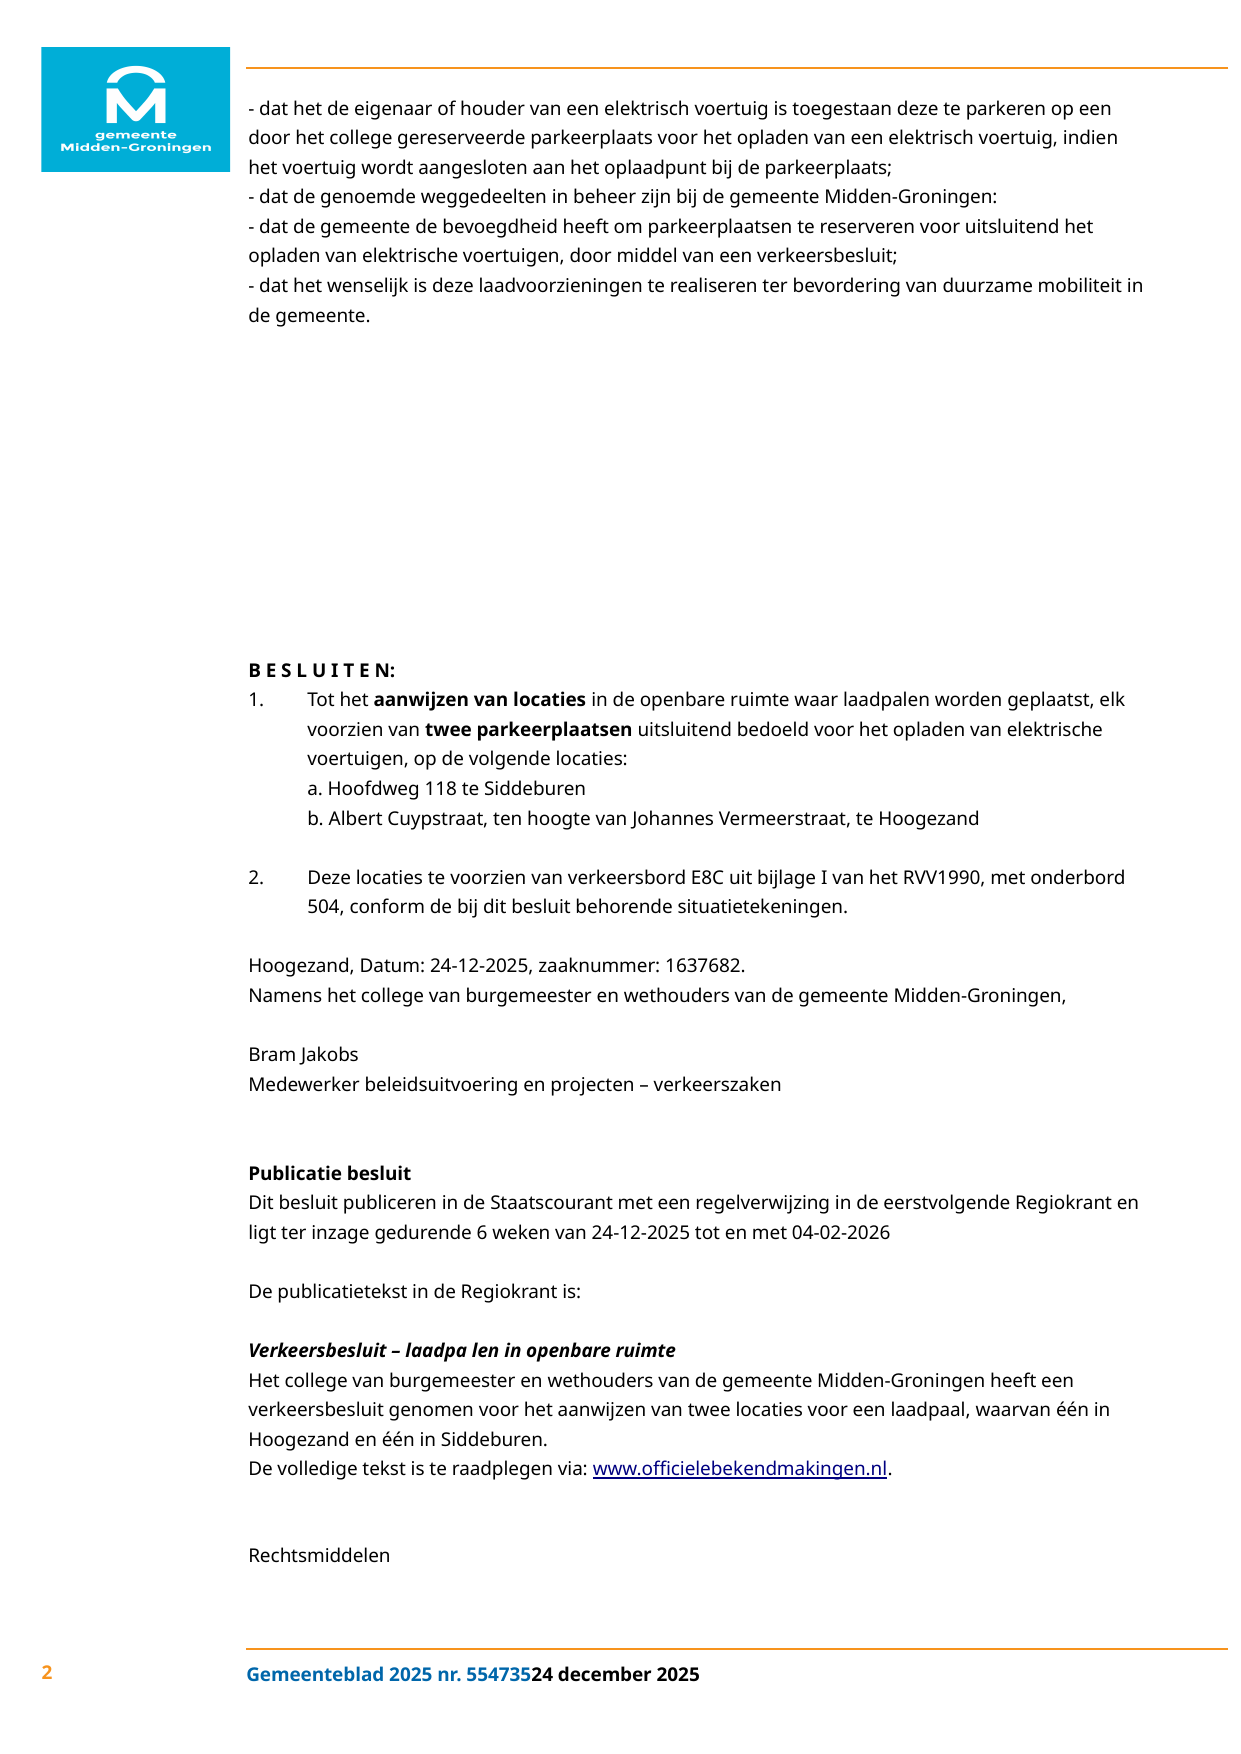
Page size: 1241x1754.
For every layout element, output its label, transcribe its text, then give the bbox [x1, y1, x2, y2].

text - dat het wenselijk is deze laadvoorzieningen te realiseren ter bevordering van duurzame mobiliteit in de gemeente. [248, 272, 1152, 328]
text Rechtsmiddelen [248, 1547, 1152, 1566]
list b. Albert Cuypstraat, ten hoogte van Johannes Vermeerstraat, te Hoogezand [248, 805, 1152, 831]
list Tot het aanwijzen van locaties in de openbare ruimte waar laadpalen worden geplaatst, elk voorzien van twee parkeerplaatsen uitsluitend bedoeld voor het opladen van elektrische voertuigen, op de volgende locaties: [248, 686, 1152, 771]
text - dat de gemeente de bevoegdheid heeft om parkeerplaatsen te reserveren voor uitsluitend het opladen van elektrische voertuigen, door middel van een verkeersbesluit; [248, 213, 1152, 268]
text Namens het college van burgemeester en wethouders van de gemeente Midden-Groningen, [248, 982, 1152, 1008]
picture [108, 66, 164, 82]
text - dat de genoemde weggedeelten in beheer zijn bij de gemeente Midden-Groningen: [248, 183, 1152, 209]
list a. Hoofdweg 118 te Siddeburen [248, 775, 1152, 801]
text Bram Jakobs [248, 1041, 1152, 1067]
text Verkeersbesluit – laadpa len in openbare ruimte [248, 1337, 1152, 1363]
picture [184, 146, 190, 153]
text B E S L U I T E N: [248, 657, 1152, 683]
text Medewerker beleidsuitvoering en projecten – verkeerszaken [248, 1071, 1152, 1097]
text Publicatie besluit [248, 1160, 1152, 1186]
picture [107, 89, 165, 122]
text Dit besluit publiceren in de Staatscourant met een regelverwijzing in de eerstvolgende Regiokrant en ligt ter inzage gedurende 6 weken van 24-12-2025 tot en met 04-02-2026 [248, 1189, 1152, 1245]
list Deze locaties te voorzien van verkeersbord E8C uit bijlage I van het RVV1990, met onderbord 504, conform de bij dit besluit behorende situatietekeningen. [248, 864, 1152, 919]
text De publicatietekst in de Regiokrant is: [248, 1278, 1152, 1304]
text Hoogezand, Datum: 24-12-2025, zaaknummer: 1637682. [248, 953, 1152, 978]
text - dat het de eigenaar of houder van een elektrisch voertuig is toegestaan deze te parkeren op een door het college gereserveerde parkeerplaats voor het opladen van een elektrisch voertuig, indien het voertuig wordt aangesloten aan het oplaadpunt bij de parkeerplaats; [248, 95, 1152, 180]
text Het college van burgemeester en wethouders van de gemeente Midden-Groningen heeft een verkeersbesluit genomen voor het aanwijzen van twee locaties voor een laadpaal, waarvan één in Hoogezand en één in Siddeburen. [248, 1367, 1152, 1452]
text De volledige tekst is te raadplegen via: www.officielebekendmakingen.nl. [248, 1456, 1152, 1481]
